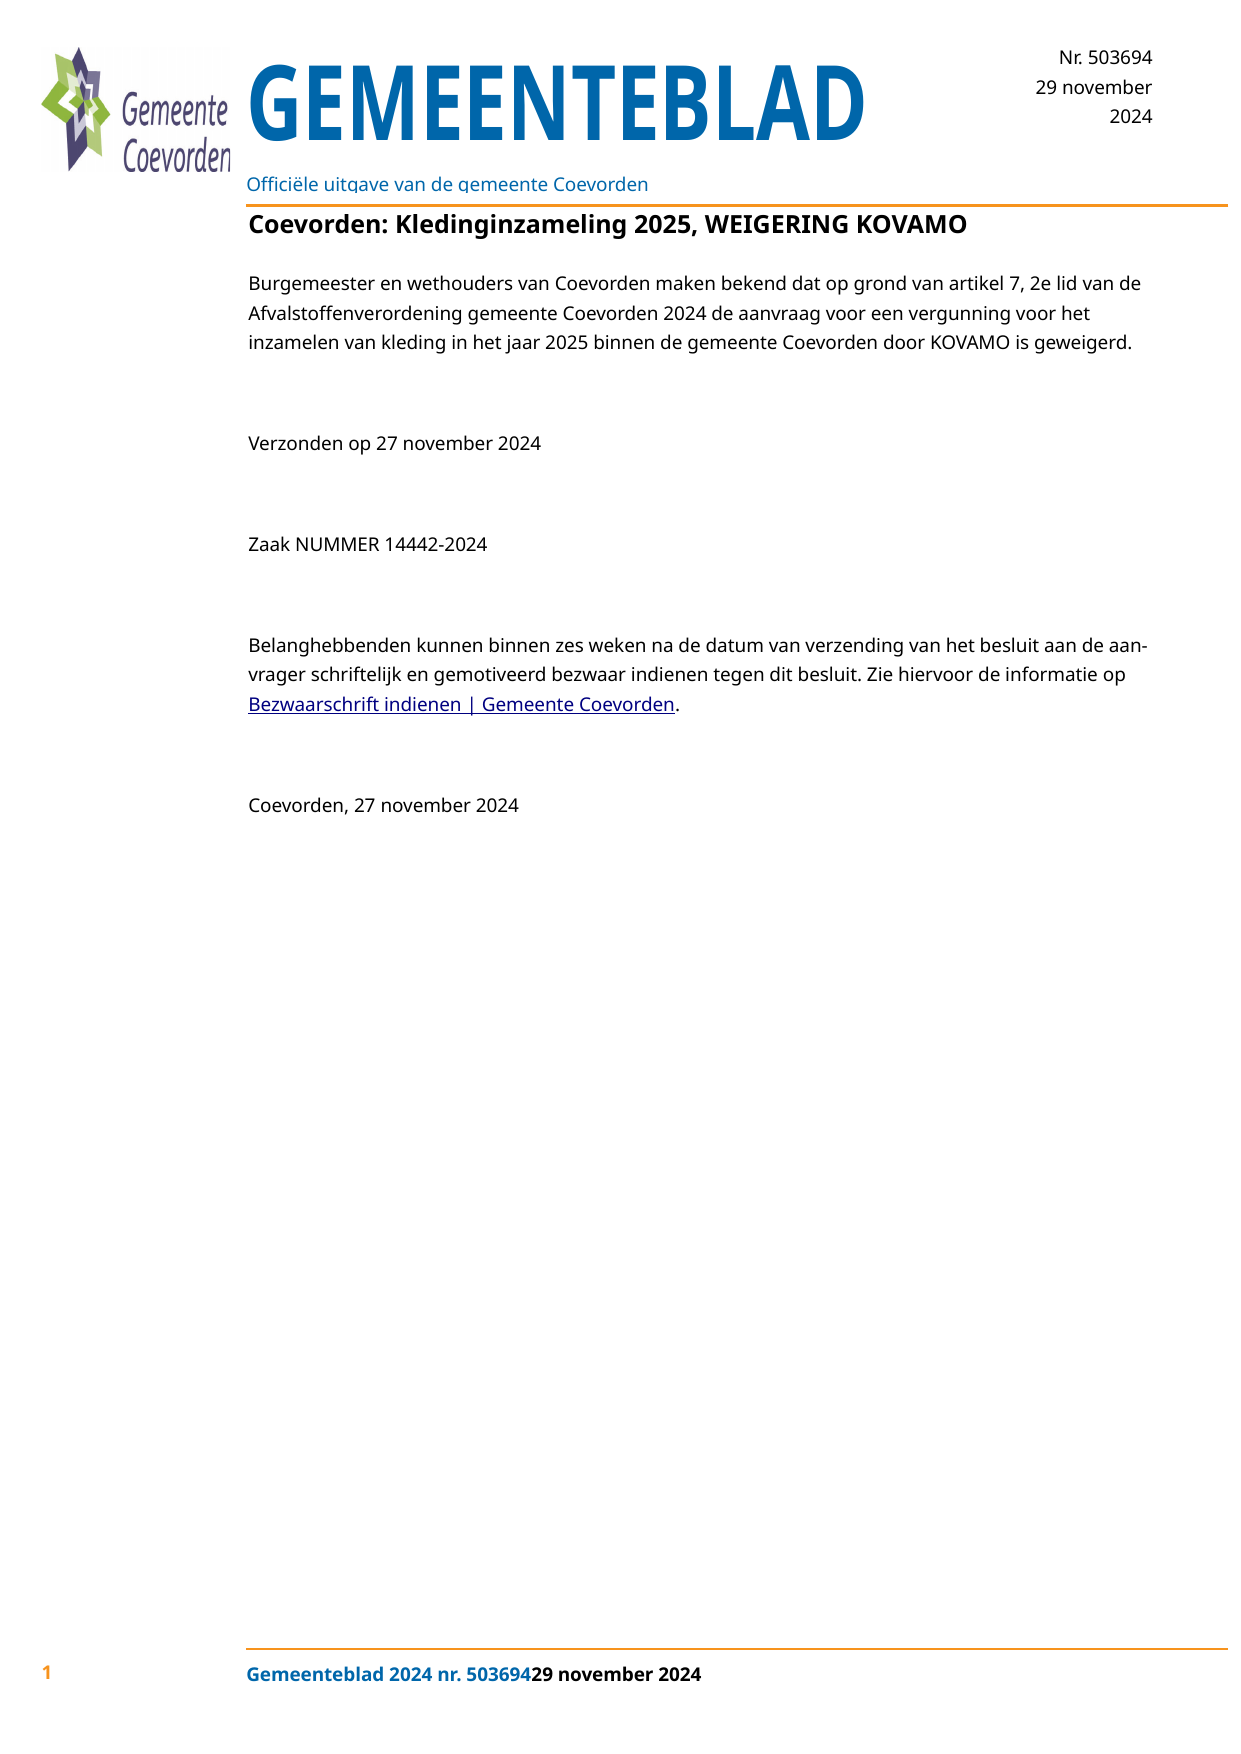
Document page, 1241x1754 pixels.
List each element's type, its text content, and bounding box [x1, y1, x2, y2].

text Verzonden op 27 november 2024 [248, 430, 1152, 456]
text Belanghebbenden kunnen binnen zes weken na de datum van verzending van het besluit aan de aan-vrager schriftelijk en gemotiveerd bezwaar indienen tegen dit besluit. Zie hiervoor de informatie op Bezwaarschrift indienen | Gemeente Coevorden. [248, 632, 1152, 717]
text Zaak NUMMER 14442-2024 [248, 531, 1152, 557]
text Coevorden, 27 november 2024 [248, 792, 1152, 818]
text Burgemeester en wethouders van Coevorden maken bekend dat op grond van artikel 7, 2e lid van de Afvalstoffenverordening gemeente Coevorden 2024 de aanvraag voor een vergunning voor het inzamelen van kleding in het jaar 2025 binnen de gemeente Coevorden door KOVAMO is geweigerd. [248, 270, 1152, 355]
picture [41, 47, 231, 172]
text Coevorden: Kledinginzameling 2025, WEIGERING KOVAMO [248, 207, 1152, 241]
